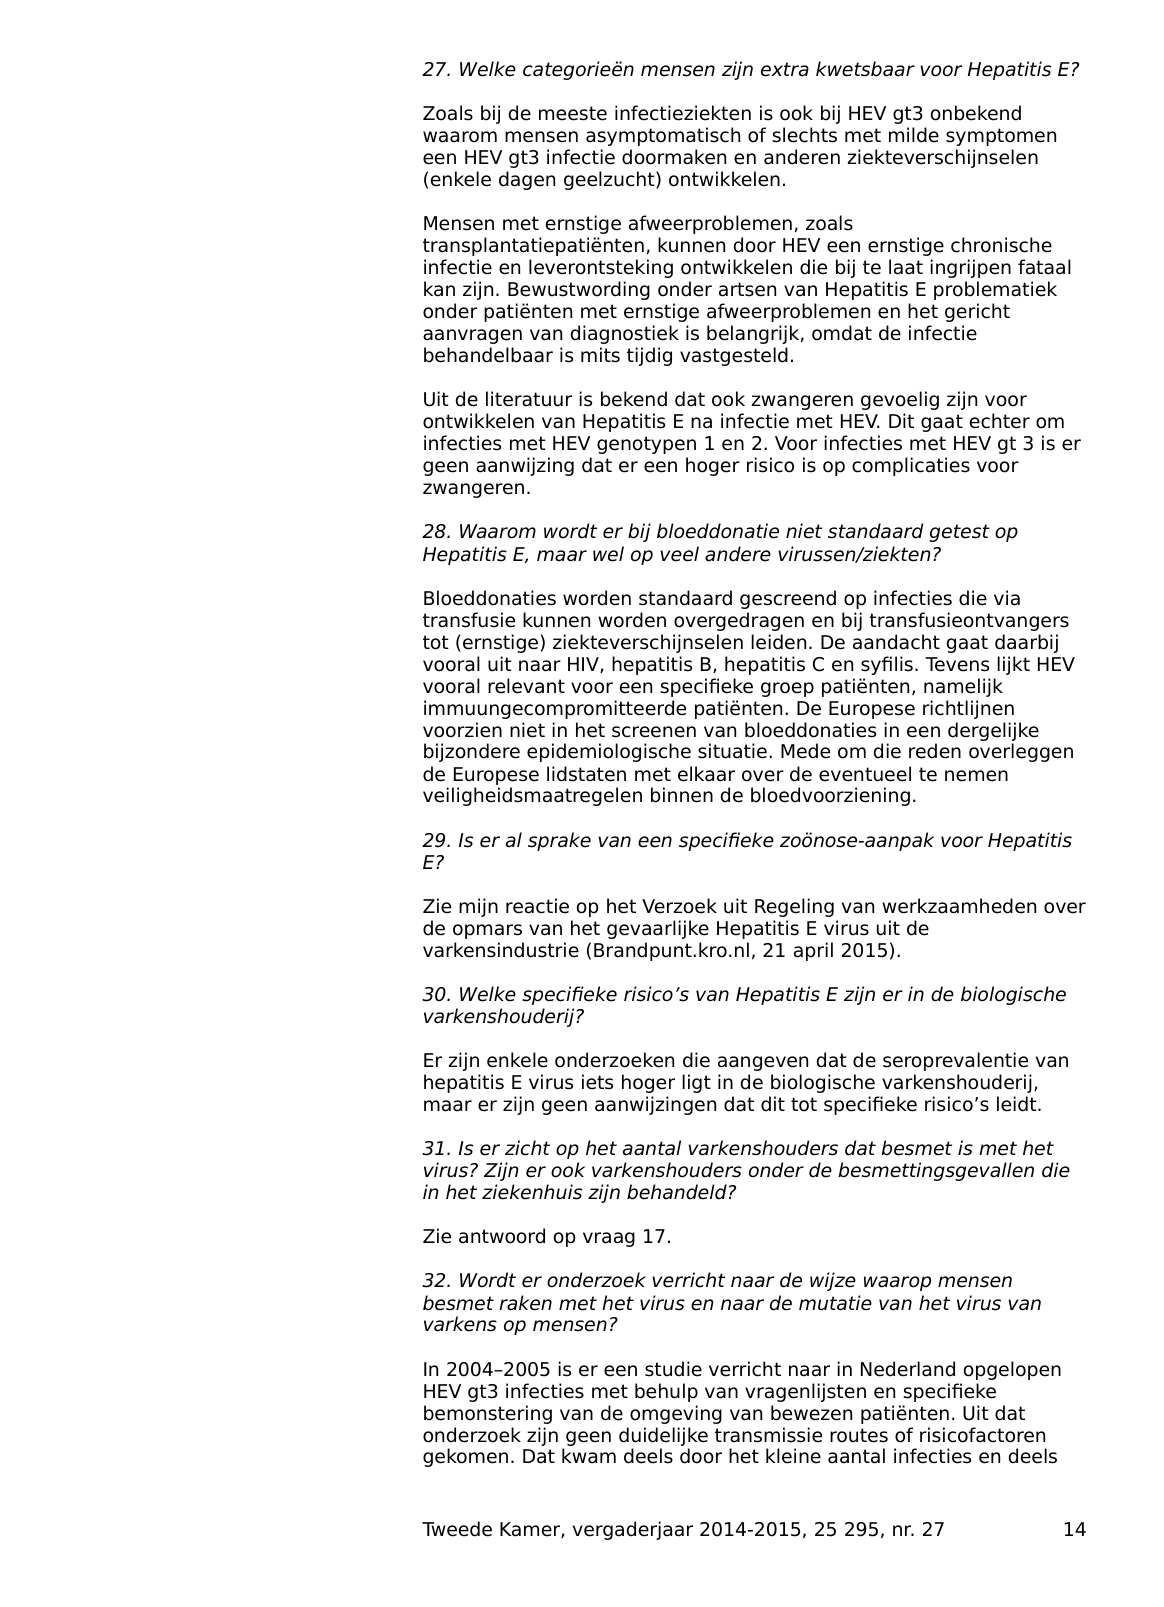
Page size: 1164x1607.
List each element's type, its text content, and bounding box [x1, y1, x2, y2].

text In 2004–2005 is er een studie verricht naar in Nederland opgelopen HEV gt3 infecties met behulp van vragenlijsten en specifieke bemonstering van de omgeving van bewezen patiënten. Uit dat onderzoek zijn geen duidelijke transmissie routes of risicofactoren gekomen. Dat kwam deels door het kleine aantal infecties en deels [422, 1358, 1087, 1468]
subtitle 27. Welke categorieën mensen zijn extra kwetsbaar voor Hepatitis E? [422, 59, 1087, 81]
text Zie mijn reactie op het Verzoek uit Regeling van werkzaamheden over de opmars van het gevaarlijke Hepatitis E virus uit de varkensindustrie (Brandpunt.kro.nl, 21 april 2015). [422, 896, 1087, 962]
text Bloeddonaties worden standaard gescreend op infecties die via transfusie kunnen worden overgedragen en bij transfusieontvangers tot (ernstige) ziekteverschijnselen leiden. De aandacht gaat daarbij vooral uit naar HIV, hepatitis B, hepatitis C en syfilis. Tevens lijkt HEV vooral relevant voor een specifieke groep patiënten, namelijk immuungecompromitteerde patiënten. De Europese richtlijnen voorzien niet in het screenen van bloeddonaties in een dergelijke bijzondere epidemiologische situatie. Mede om die reden overleggen de Europese lidstaten met elkaar over de eventueel te nemen veiligheidsmaatregelen binnen de bloedvoorziening. [422, 588, 1087, 807]
subtitle 30. Welke specifieke risico’s van Hepatitis E zijn er in de biologische varkenshouderij? [422, 984, 1087, 1028]
text Er zijn enkele onderzoeken die aangeven dat de seroprevalentie van hepatitis E virus iets hoger ligt in de biologische varkenshouderij, maar er zijn geen aanwijzingen dat dit tot specifieke risico’s leidt. [422, 1050, 1087, 1116]
subtitle 28. Waarom wordt er bij bloeddonatie niet standaard getest op Hepatitis E, maar wel op veel andere virussen/ziekten? [422, 521, 1087, 565]
subtitle 31. Is er zicht op het aantal varkenshouders dat besmet is met het virus? Zijn er ook varkenshouders onder de besmettingsgevallen die in het ziekenhuis zijn behandeld? [422, 1138, 1087, 1204]
text Mensen met ernstige afweerproblemen, zoals transplantatiepatiënten, kunnen door HEV een ernstige chronische infectie en leverontsteking ontwikkelen die bij te laat ingrijpen fataal kan zijn. Bewustwording onder artsen van Hepatitis E problematiek onder patiënten met ernstige afweerproblemen en het gericht aanvragen van diagnostiek is belangrijk, omdat de infectie behandelbaar is mits tijdig vastgesteld. [422, 213, 1087, 367]
subtitle 29. Is er al sprake van een specifieke zoönose-aanpak voor Hepatitis E? [422, 829, 1087, 873]
text Uit de literatuur is bekend dat ook zwangeren gevoelig zijn voor ontwikkelen van Hepatitis E na infectie met HEV. Dit gaat echter om infecties met HEV genotypen 1 en 2. Voor infecties met HEV gt 3 is er geen aanwijzing dat er een hoger risico is op complicaties voor zwangeren. [422, 389, 1087, 499]
subtitle 32. Wordt er onderzoek verricht naar de wijze waarop mensen besmet raken met het virus en naar de mutatie van het virus van varkens op mensen? [422, 1270, 1087, 1336]
text Zoals bij de meeste infectieziekten is ook bij HEV gt3 onbekend waarom mensen asymptomatisch of slechts met milde symptomen een HEV gt3 infectie doormaken en anderen ziekteverschijnselen (enkele dagen geelzucht) ontwikkelen. [422, 103, 1087, 191]
text Zie antwoord op vraag 17. [422, 1226, 1087, 1248]
